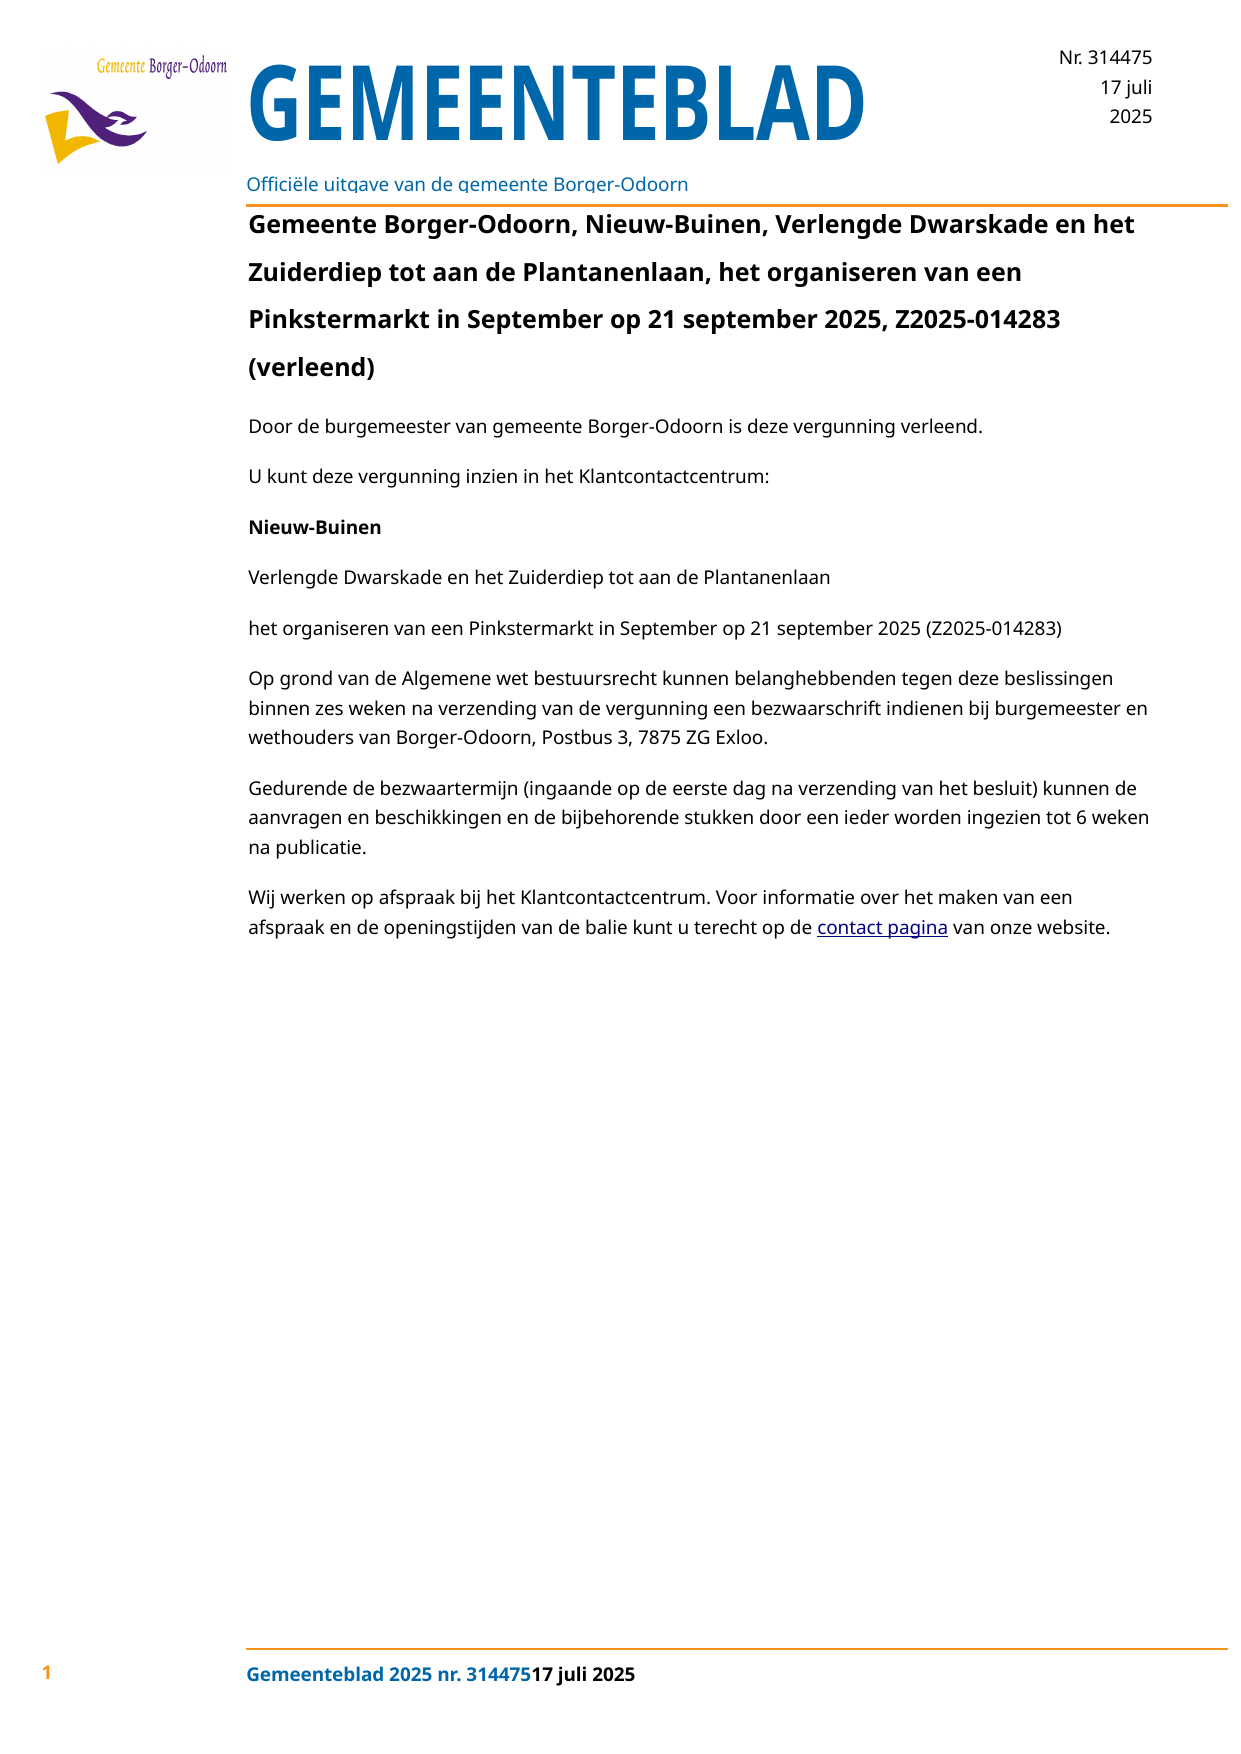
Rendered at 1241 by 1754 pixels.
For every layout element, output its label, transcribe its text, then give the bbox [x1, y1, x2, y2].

text U kunt deze vergunning inzien in het Klantcontactcentrum: [248, 463, 1152, 489]
text Verlengde Dwarskade en het Zuiderdiep tot aan de Plantanenlaan [248, 564, 1152, 590]
picture [41, 47, 231, 172]
text Wij werken op afspraak bij het Klantcontactcentrum. Voor informatie over het maken van een afspraak en de openingstijden van de balie kunt u terecht op de contact pagina van onze website. [248, 884, 1152, 940]
text Op grond van de Algemene wet bestuursrecht kunnen belanghebbenden tegen deze beslissingen binnen zes weken na verzending van de vergunning een bezwaarschrift indienen bij burgemeester en wethouders van Borger-Odoorn, Postbus 3, 7875 ZG Exloo. [248, 665, 1152, 750]
text het organiseren van een Pinkstermarkt in September op 21 september 2025 (Z2025-014283) [248, 615, 1152, 641]
text Nieuw-Buinen [248, 514, 1152, 540]
text Door de burgemeester van gemeente Borger-Odoorn is deze vergunning verleend. [248, 413, 1152, 439]
text Gedurende de bezwaartermijn (ingaande op de eerste dag na verzending van het besluit) kunnen de aanvragen en beschikkingen en de bijbehorende stukken door een ieder worden ingezien tot 6 weken na publicatie. [248, 775, 1152, 860]
text Gemeente Borger-Odoorn, Nieuw-Buinen, Verlengde Dwarskade en het Zuiderdiep tot aan de Plantanenlaan, het organiseren van een Pinkstermarkt in September op 21 september 2025, Z2025-014283 (verleend) [248, 207, 1152, 384]
